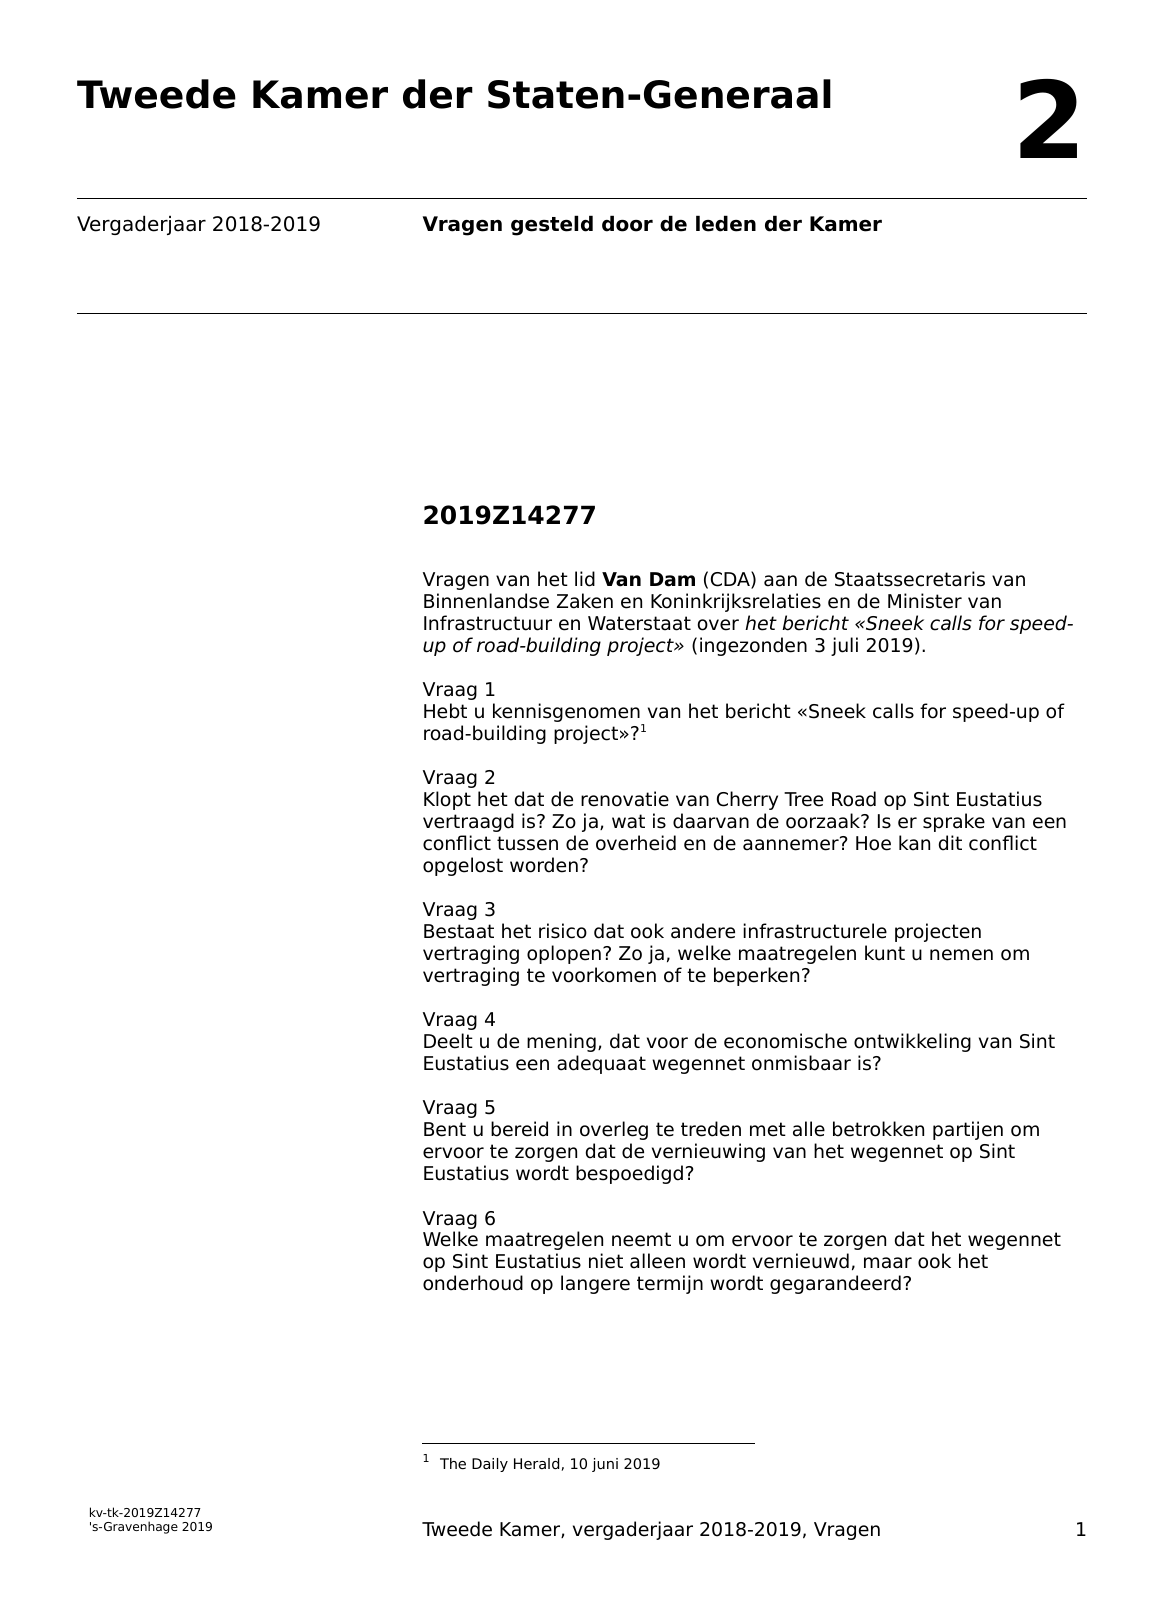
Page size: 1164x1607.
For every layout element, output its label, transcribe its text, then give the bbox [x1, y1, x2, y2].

text Bestaat het risico dat ook andere infrastructurele projecten vertraging oplopen? Zo ja, welke maatregelen kunt u nemen om vertraging te voorkomen of te beperken? [422, 921, 1087, 987]
text 2019Z14277 [422, 501, 1087, 531]
text Vraag 1 [422, 679, 1087, 701]
table_header 2 [886, 59, 1087, 198]
text 's-Gravenhage 2019 [88, 1520, 323, 1534]
text Hebt u kennisgenomen van het bericht «Sneek calls for speed-up of road-building project»? [422, 701, 1087, 745]
text Vraag 2 [422, 767, 1087, 789]
text Vraag 5 [422, 1097, 1087, 1119]
table_header Tweede Kamer der Staten-Generaal [77, 59, 886, 198]
text Welke maatregelen neemt u om ervoor te zorgen dat het wegennet op Sint Eustatius niet alleen wordt vernieuwd, maar ook het onderhoud op langere termijn wordt gegarandeerd? [422, 1229, 1087, 1295]
text kv-tk-2019Z14277 [88, 1506, 323, 1520]
text The Daily Herald, 10 juni 2019 [422, 1452, 1087, 1474]
table_cell Vergaderjaar 2018-2019 [77, 199, 422, 313]
text Vraag 4 [422, 1009, 1087, 1031]
text Bent u bereid in overleg te treden met alle betrokken partijen om ervoor te zorgen dat de vernieuwing van het wegennet op Sint Eustatius wordt bespoedigd? [422, 1119, 1087, 1185]
table_cell Vragen gesteld door de leden der Kamer [422, 199, 1087, 313]
text Vragen van het lid Van Dam (CDA) aan de Staatssecretaris van Binnenlandse Zaken en Koninkrijksrelaties en de Minister van Infrastructuur en Waterstaat over het bericht «Sneek calls for speed-up of road-building project» (ingezonden 3 juli 2019). [422, 569, 1087, 657]
text Vraag 3 [422, 899, 1087, 921]
text Deelt u de mening, dat voor de economische ontwikkeling van Sint Eustatius een adequaat wegennet onmisbaar is? [422, 1031, 1087, 1075]
text Klopt het dat de renovatie van Cherry Tree Road op Sint Eustatius vertraagd is? Zo ja, wat is daarvan de oorzaak? Is er sprake van een conflict tussen de overheid en de aannemer? Hoe kan dit conflict opgelost worden? [422, 789, 1087, 877]
text Vraag 6 [422, 1207, 1087, 1229]
